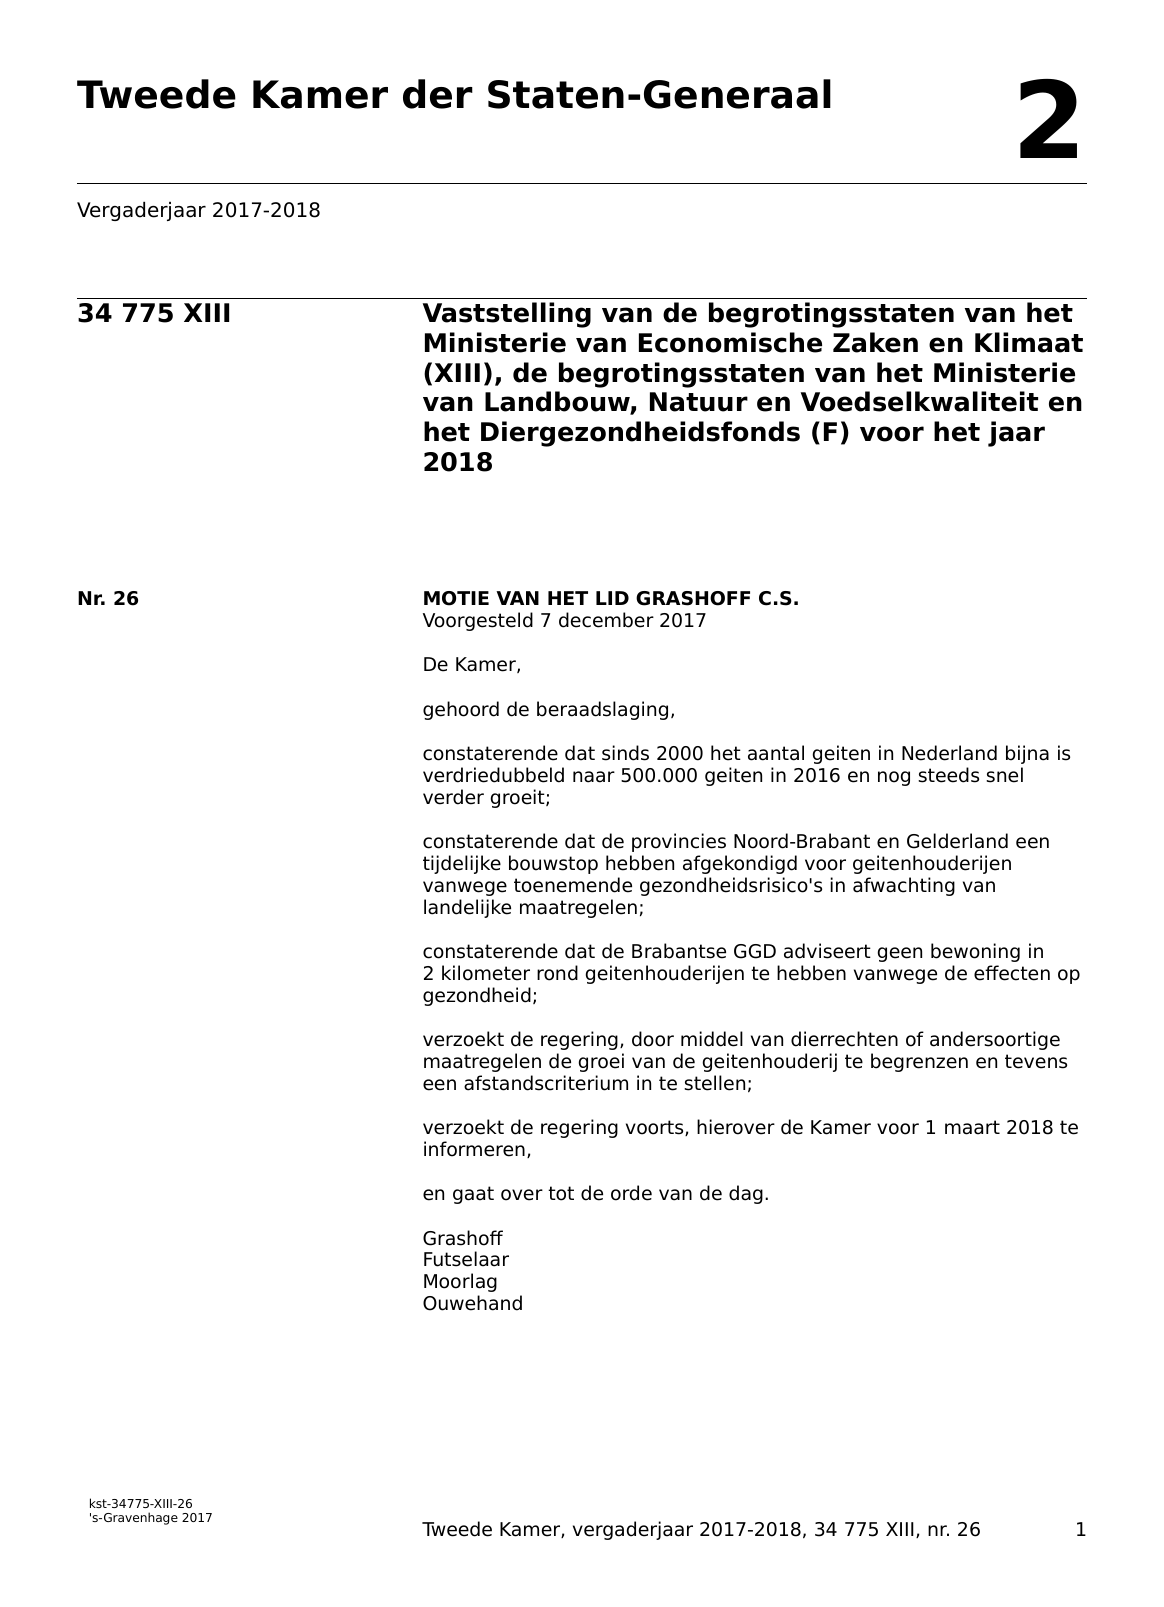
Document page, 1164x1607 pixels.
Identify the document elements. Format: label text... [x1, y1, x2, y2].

text verzoekt de regering voorts, hierover de Kamer voor 1 maart 2018 te informeren, [422, 1117, 1087, 1161]
text constaterende dat de Brabantse GGD adviseert geen bewoning in 2 kilometer rond geitenhouderijen te hebben vanwege de effecten op gezondheid; [422, 941, 1087, 1007]
subtitle Nr. 26 MOTIE VAN HET LID GRASHOFF C.S. [77, 588, 1087, 610]
text Moorlag [422, 1271, 1087, 1293]
text constaterende dat sinds 2000 het aantal geiten in Nederland bijna is verdriedubbeld naar 500.000 geiten in 2016 en nog steeds snel verder groeit; [422, 743, 1087, 808]
text verzoekt de regering, door middel van dierrechten of andersoortige maatregelen de groei van de geitenhouderij te begrenzen en tevens een afstandscriterium in te stellen; [422, 1029, 1087, 1095]
text Futselaar [422, 1249, 1087, 1271]
text constaterende dat de provincies Noord-Brabant en Gelderland een tijdelijke bouwstop hebben afgekondigd voor geitenhouderijen vanwege toenemende gezondheidsrisico's in afwachting van landelijke maatregelen; [422, 831, 1087, 919]
text Grashoff [422, 1227, 1087, 1249]
text De Kamer, [422, 654, 1087, 676]
table_cell Vergaderjaar 2017-2018 [77, 184, 1087, 298]
text Ouwehand [422, 1293, 1087, 1315]
table_header 2 [886, 59, 1087, 183]
text Voorgesteld 7 december 2017 [422, 610, 1087, 632]
text kst-34775-XIII-26 [88, 1497, 323, 1511]
text 's-Gravenhage 2017 [88, 1511, 323, 1525]
table_header Tweede Kamer der Staten-Generaal [77, 59, 886, 183]
text en gaat over tot de orde van de dag. [422, 1183, 1087, 1205]
text gehoord de beraadslaging, [422, 698, 1087, 720]
subtitle 34 775 XIII Vaststelling van de begrotingsstaten van het Ministerie van Economische Zaken en Klimaat (XIII), de begrotingsstaten van het Ministerie van Landbouw, Natuur en Voedselkwaliteit en het Diergezondheidsfonds (F) voor het jaar 2018 [77, 299, 1087, 477]
